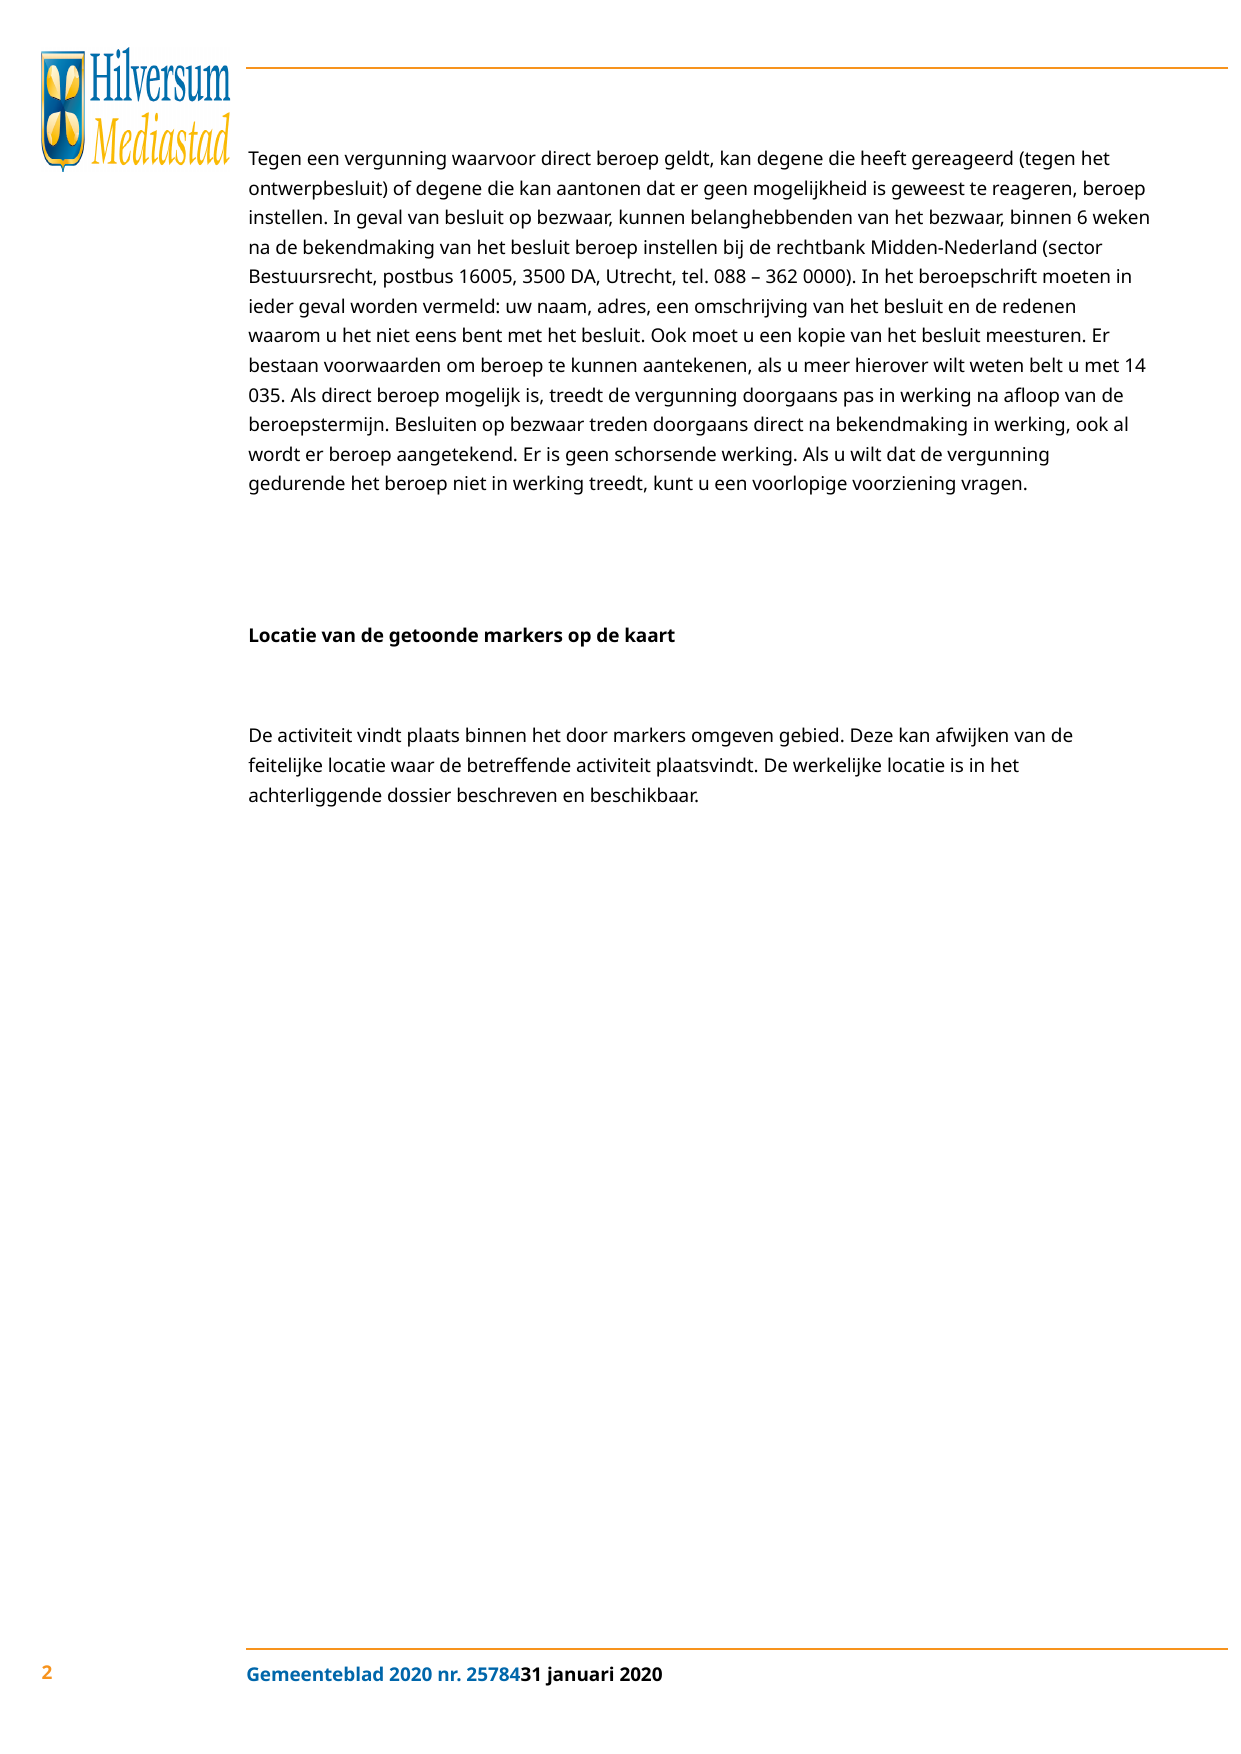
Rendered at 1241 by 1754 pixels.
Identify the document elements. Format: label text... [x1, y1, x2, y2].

picture [41, 47, 231, 172]
text Locatie van de getoonde markers op de kaart [248, 622, 1152, 648]
text Tegen een vergunning waarvoor direct beroep geldt, kan degene die heeft gereageerd (tegen het ontwerpbesluit) of degene die kan aantonen dat er geen mogelijkheid is geweest te reageren, beroep instellen. In geval van besluit op bezwaar, kunnen belanghebbenden van het bezwaar, binnen 6 weken na de bekendmaking van het besluit beroep instellen bij de rechtbank Midden-Nederland (sector Bestuursrecht, postbus 16005, 3500 DA, Utrecht, tel. 088 – 362 0000). In het beroepschrift moeten in ieder geval worden vermeld: uw naam, adres, een omschrijving van het besluit en de redenen waarom u het niet eens bent met het besluit. Ook moet u een kopie van het besluit meesturen. Er bestaan voorwaarden om beroep te kunnen aantekenen, als u meer hierover wilt weten belt u met 14 035. Als direct beroep mogelijk is, treedt de vergunning doorgaans pas in werking na afloop van de beroepstermijn. Besluiten op bezwaar treden doorgaans direct na bekendmaking in werking, ook al wordt er beroep aangetekend. Er is geen schorsende werking. Als u wilt dat de vergunning gedurende het beroep niet in werking treedt, kunt u een voorlopige voorziening vragen. [248, 145, 1152, 496]
text De activiteit vindt plaats binnen het door markers omgeven gebied. Deze kan afwijken van de feitelijke locatie waar de betreffende activiteit plaatsvindt. De werkelijke locatie is in het achterliggende dossier beschreven en beschikbaar. [248, 723, 1152, 808]
